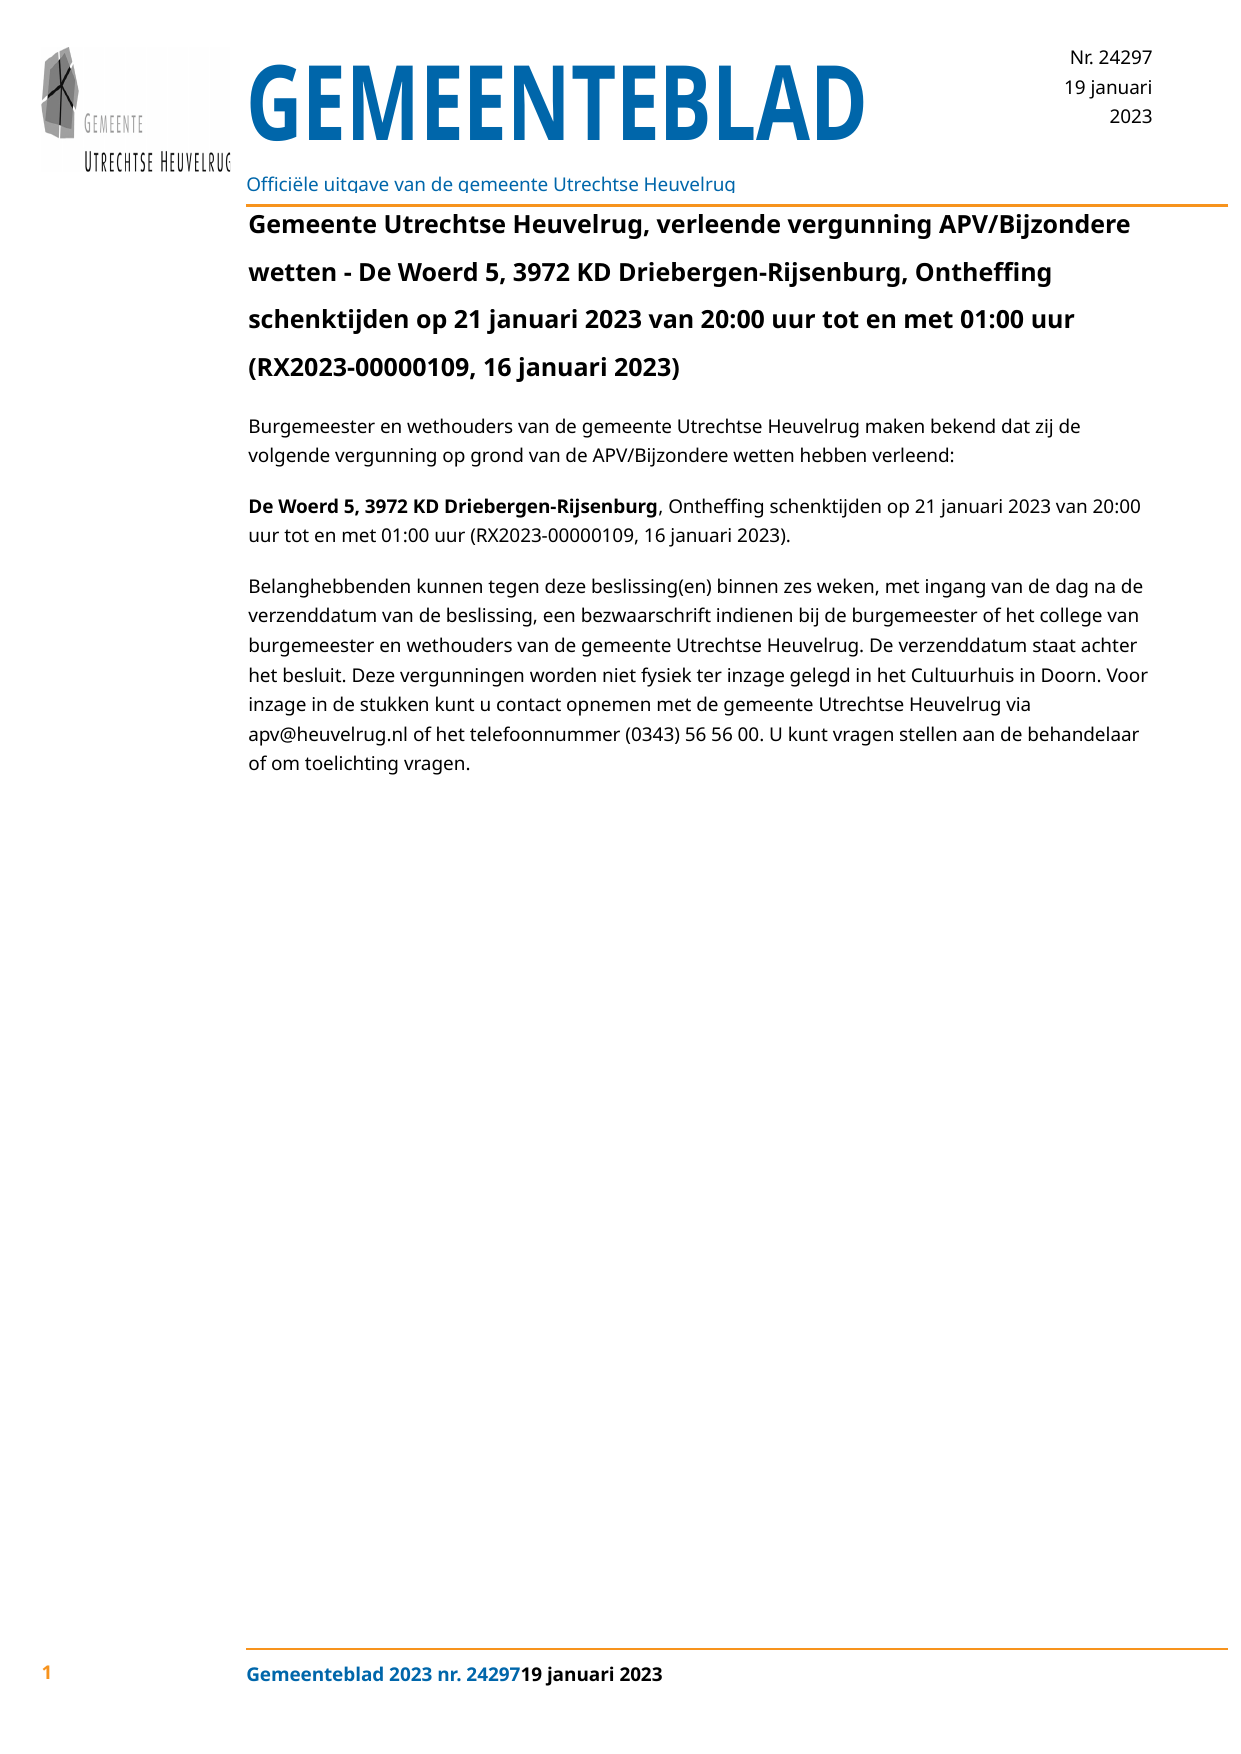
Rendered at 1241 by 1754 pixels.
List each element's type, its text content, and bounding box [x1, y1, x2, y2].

picture [41, 47, 231, 172]
text De Woerd 5, 3972 KD Driebergen-Rijsenburg, Ontheffing schenktijden op 21 januari 2023 van 20:00 uur tot en met 01:00 uur (RX2023-00000109, 16 januari 2023). [248, 493, 1152, 548]
text Belanghebbenden kunnen tegen deze beslissing(en) binnen zes weken, met ingang van de dag na de verzenddatum van de beslissing, een bezwaarschrift indienen bij de burgemeester of het college van burgemeester en wethouders van de gemeente Utrechtse Heuvelrug. De verzenddatum staat achter het besluit. Deze vergunningen worden niet fysiek ter inzage gelegd in het Cultuurhuis in Doorn. Voor inzage in de stukken kunt u contact opnemen met de gemeente Utrechtse Heuvelrug via apv@heuvelrug.nl of het telefoonnummer (0343) 56 56 00. U kunt vragen stellen aan de behandelaar of om toelichting vragen. [248, 573, 1152, 776]
text Gemeente Utrechtse Heuvelrug, verleende vergunning APV/Bijzondere wetten - De Woerd 5, 3972 KD Driebergen-Rijsenburg, Ontheffing schenktijden op 21 januari 2023 van 20:00 uur tot en met 01:00 uur (RX2023-00000109, 16 januari 2023) [248, 207, 1152, 384]
text Burgemeester en wethouders van de gemeente Utrechtse Heuvelrug maken bekend dat zij de volgende vergunning op grond van de APV/Bijzondere wetten hebben verleend: [248, 413, 1152, 468]
